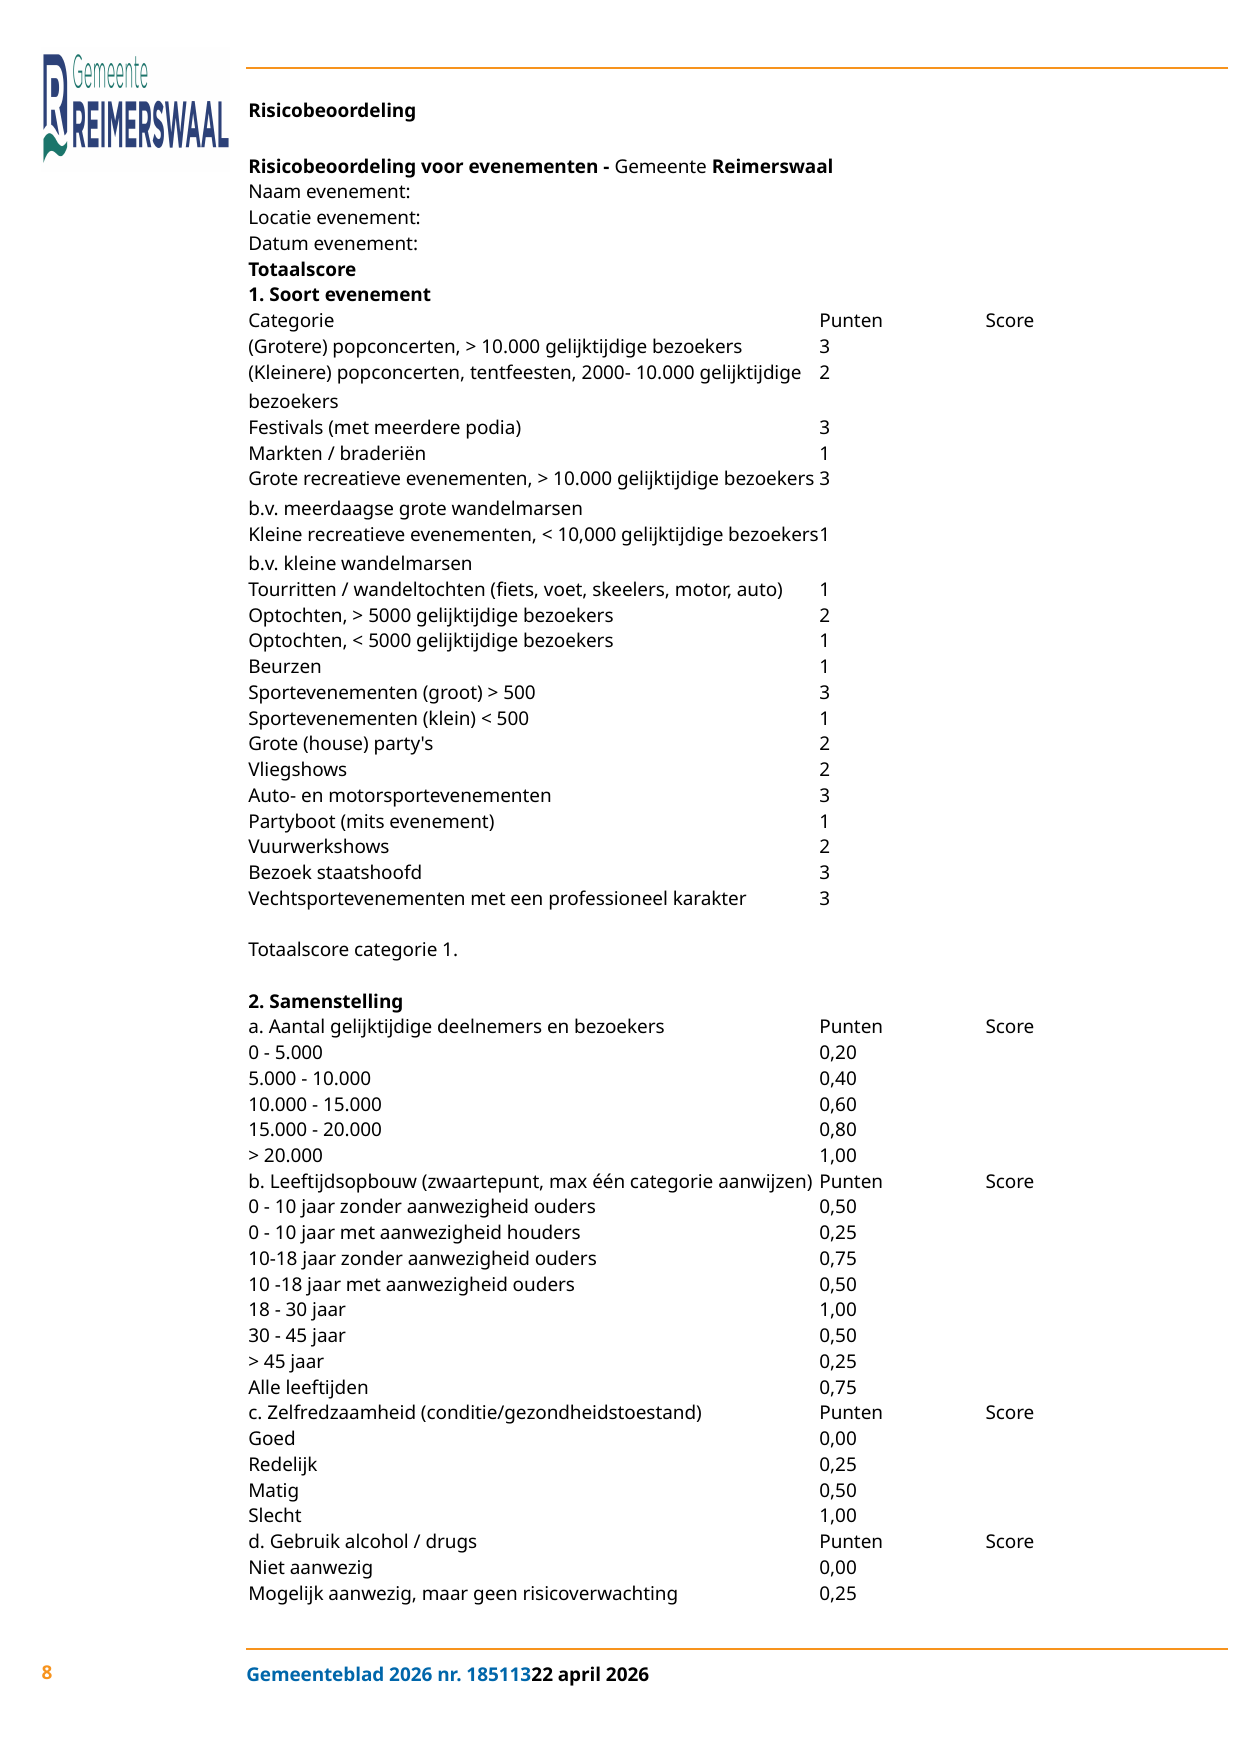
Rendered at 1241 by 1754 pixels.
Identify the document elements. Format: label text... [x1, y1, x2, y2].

table_cell 0 - 10 jaar met aanwezigheid houders [248, 1220, 819, 1245]
table_cell 1 [819, 705, 985, 731]
table_cell 3 [819, 859, 985, 885]
table_cell [985, 1477, 1152, 1502]
table_cell [985, 1117, 1152, 1142]
table_cell [985, 359, 1152, 414]
table_cell 3 [819, 679, 985, 705]
table_cell 0,00 [819, 1554, 985, 1580]
table_cell 0,00 [819, 1425, 985, 1451]
table_cell [985, 859, 1152, 885]
table_cell Vliegshows [248, 756, 819, 782]
table_cell [985, 1554, 1152, 1580]
table_cell [985, 654, 1152, 679]
table_cell [985, 1323, 1152, 1348]
text Risicobeoordeling [248, 95, 1152, 123]
table_cell 10.000 - 15.000 [248, 1091, 819, 1117]
table_cell 3 [819, 333, 985, 359]
table_cell 18 - 30 jaar [248, 1297, 819, 1322]
table_cell [985, 1091, 1152, 1117]
table_cell Bezoek staatshoofd [248, 859, 819, 885]
table_cell Redelijk [248, 1451, 819, 1477]
table_cell 0,60 [819, 1091, 985, 1117]
table_cell [985, 1039, 1152, 1065]
table_cell [985, 1503, 1152, 1528]
table_cell [985, 1194, 1152, 1219]
table_cell 1. Soort evenement [248, 282, 1152, 307]
table_cell 1 [819, 808, 985, 833]
table_cell Datum evenement: [248, 230, 1152, 256]
table_cell Optochten, > 5000 gelijktijdige bezoekers [248, 602, 819, 628]
table_cell Score [985, 1528, 1152, 1554]
table_cell [248, 911, 1152, 936]
table_cell Partyboot (mits evenement) [248, 808, 819, 833]
table_cell 3 [819, 782, 985, 808]
table_cell Festivals (met meerdere podia) [248, 414, 819, 440]
table_cell [985, 1580, 1152, 1605]
table_cell 0,25 [819, 1451, 985, 1477]
table_cell [985, 782, 1152, 808]
table_cell [985, 834, 1152, 859]
table_cell Punten [819, 308, 985, 333]
table_cell [985, 885, 1152, 911]
table_cell Matig [248, 1477, 819, 1502]
table_cell 0 - 10 jaar zonder aanwezigheid ouders [248, 1194, 819, 1219]
table_cell Totaalscore [248, 256, 1152, 282]
table_cell Mogelijk aanwezig, maar geen risicoverwachting [248, 1580, 819, 1605]
table_cell 2 [819, 731, 985, 756]
table_cell 3 [819, 885, 985, 911]
table_cell [985, 414, 1152, 440]
table_cell Vechtsportevenementen met een professioneel karakter [248, 885, 819, 911]
table_cell (Grotere) popconcerten, > 10.000 gelijktijdige bezoekers [248, 333, 819, 359]
table_cell 1 [819, 521, 985, 576]
table_cell 2 [819, 359, 985, 414]
table_cell [985, 521, 1152, 576]
table_cell 10-18 jaar zonder aanwezigheid ouders [248, 1245, 819, 1271]
table_cell Punten [819, 1528, 985, 1554]
table_cell 30 - 45 jaar [248, 1323, 819, 1348]
table_cell [985, 1142, 1152, 1168]
table_cell Punten [819, 1400, 985, 1425]
table_cell 0,25 [819, 1220, 985, 1245]
table_cell 5.000 - 10.000 [248, 1065, 819, 1091]
table_cell [985, 1451, 1152, 1477]
table_cell d. Gebruik alcohol / drugs [248, 1528, 819, 1554]
table_cell Sportevenementen (groot) > 500 [248, 679, 819, 705]
table_cell [985, 1271, 1152, 1297]
table_cell 15.000 - 20.000 [248, 1117, 819, 1142]
table_cell Punten [819, 1014, 985, 1039]
table_cell Beurzen [248, 654, 819, 679]
table_cell 3 [819, 414, 985, 440]
table_cell [985, 1425, 1152, 1451]
table_cell [985, 1065, 1152, 1091]
table_cell [985, 576, 1152, 602]
table_cell Alle leeftijden [248, 1374, 819, 1399]
table_cell 1 [819, 440, 985, 466]
table_cell 0,25 [819, 1580, 985, 1605]
table_cell c. Zelfredzaamheid (conditie/gezondheidstoestand) [248, 1400, 819, 1425]
table_cell 0 - 5.000 [248, 1039, 819, 1065]
table_cell Markten / braderiën [248, 440, 819, 466]
table_cell [985, 1374, 1152, 1399]
table_cell 1 [819, 576, 985, 602]
table_cell [985, 705, 1152, 731]
table_cell 2. Samenstelling [248, 988, 1152, 1014]
table_cell [248, 962, 1152, 988]
table_cell > 20.000 [248, 1142, 819, 1168]
table_cell 3 [819, 466, 985, 521]
table_cell 0,50 [819, 1323, 985, 1348]
table_cell Grote (house) party's [248, 731, 819, 756]
table_cell 2 [819, 756, 985, 782]
table_cell Locatie evenement: [248, 205, 1152, 230]
table_cell Auto- en motorsportevenementen [248, 782, 819, 808]
table_cell Score [985, 1014, 1152, 1039]
table_cell [985, 1220, 1152, 1245]
table_cell Slecht [248, 1503, 819, 1528]
table_cell Sportevenementen (klein) < 500 [248, 705, 819, 731]
table_cell 0,25 [819, 1348, 985, 1374]
table_cell 0,75 [819, 1374, 985, 1399]
table_cell [985, 808, 1152, 833]
table_cell [985, 602, 1152, 628]
table_cell 1 [819, 654, 985, 679]
table_cell a. Aantal gelijktijdige deelnemers en bezoekers [248, 1014, 819, 1039]
table_cell [985, 333, 1152, 359]
table_cell 0,20 [819, 1039, 985, 1065]
table_cell Kleine recreatieve evenementen, < 10,000 gelijktijdige bezoekers b.v. kleine wandelmarsen [248, 521, 819, 576]
table_cell [985, 466, 1152, 521]
table_cell Punten [819, 1168, 985, 1194]
table_cell Totaalscore categorie 1. [248, 936, 1152, 962]
table_cell 1,00 [819, 1297, 985, 1322]
table_cell [985, 628, 1152, 653]
table_cell [985, 1348, 1152, 1374]
table_cell 0,50 [819, 1194, 985, 1219]
table_cell 10 -18 jaar met aanwezigheid ouders [248, 1271, 819, 1297]
table_cell Optochten, < 5000 gelijktijdige bezoekers [248, 628, 819, 653]
table_cell b. Leeftijdsopbouw (zwaartepunt, max één categorie aanwijzen) [248, 1168, 819, 1194]
table_cell 0,40 [819, 1065, 985, 1091]
table_cell Score [985, 308, 1152, 333]
table_cell Score [985, 1400, 1152, 1425]
table_cell 0,75 [819, 1245, 985, 1271]
table_cell [985, 731, 1152, 756]
table_cell > 45 jaar [248, 1348, 819, 1374]
table_cell Grote recreatieve evenementen, > 10.000 gelijktijdige bezoekers b.v. meerdaagse grote wandelmarsen [248, 466, 819, 521]
table_cell Tourritten / wandeltochten (fiets, voet, skeelers, motor, auto) [248, 576, 819, 602]
table_cell 1,00 [819, 1142, 985, 1168]
table_cell Naam evenement: [248, 179, 1152, 204]
table_cell Vuurwerkshows [248, 834, 819, 859]
table_cell Niet aanwezig [248, 1554, 819, 1580]
table_cell 0,50 [819, 1271, 985, 1297]
table_cell Goed [248, 1425, 819, 1451]
table_cell [985, 440, 1152, 466]
table_cell 2 [819, 602, 985, 628]
table_cell 0,80 [819, 1117, 985, 1142]
table_cell 0,50 [819, 1477, 985, 1502]
table_cell Categorie [248, 308, 819, 333]
table_cell 1,00 [819, 1503, 985, 1528]
table_cell (Kleinere) popconcerten, tentfeesten, 2000- 10.000 gelijktijdige bezoekers [248, 359, 819, 414]
table_cell [985, 756, 1152, 782]
table_cell Score [985, 1168, 1152, 1194]
table_cell 1 [819, 628, 985, 653]
picture [41, 47, 231, 172]
table_cell 2 [819, 834, 985, 859]
table_cell [985, 1245, 1152, 1271]
table_header Risicobeoordeling voor evenementen - Gemeente Reimerswaal [248, 153, 1152, 179]
table_cell [985, 679, 1152, 705]
table_cell [985, 1297, 1152, 1322]
